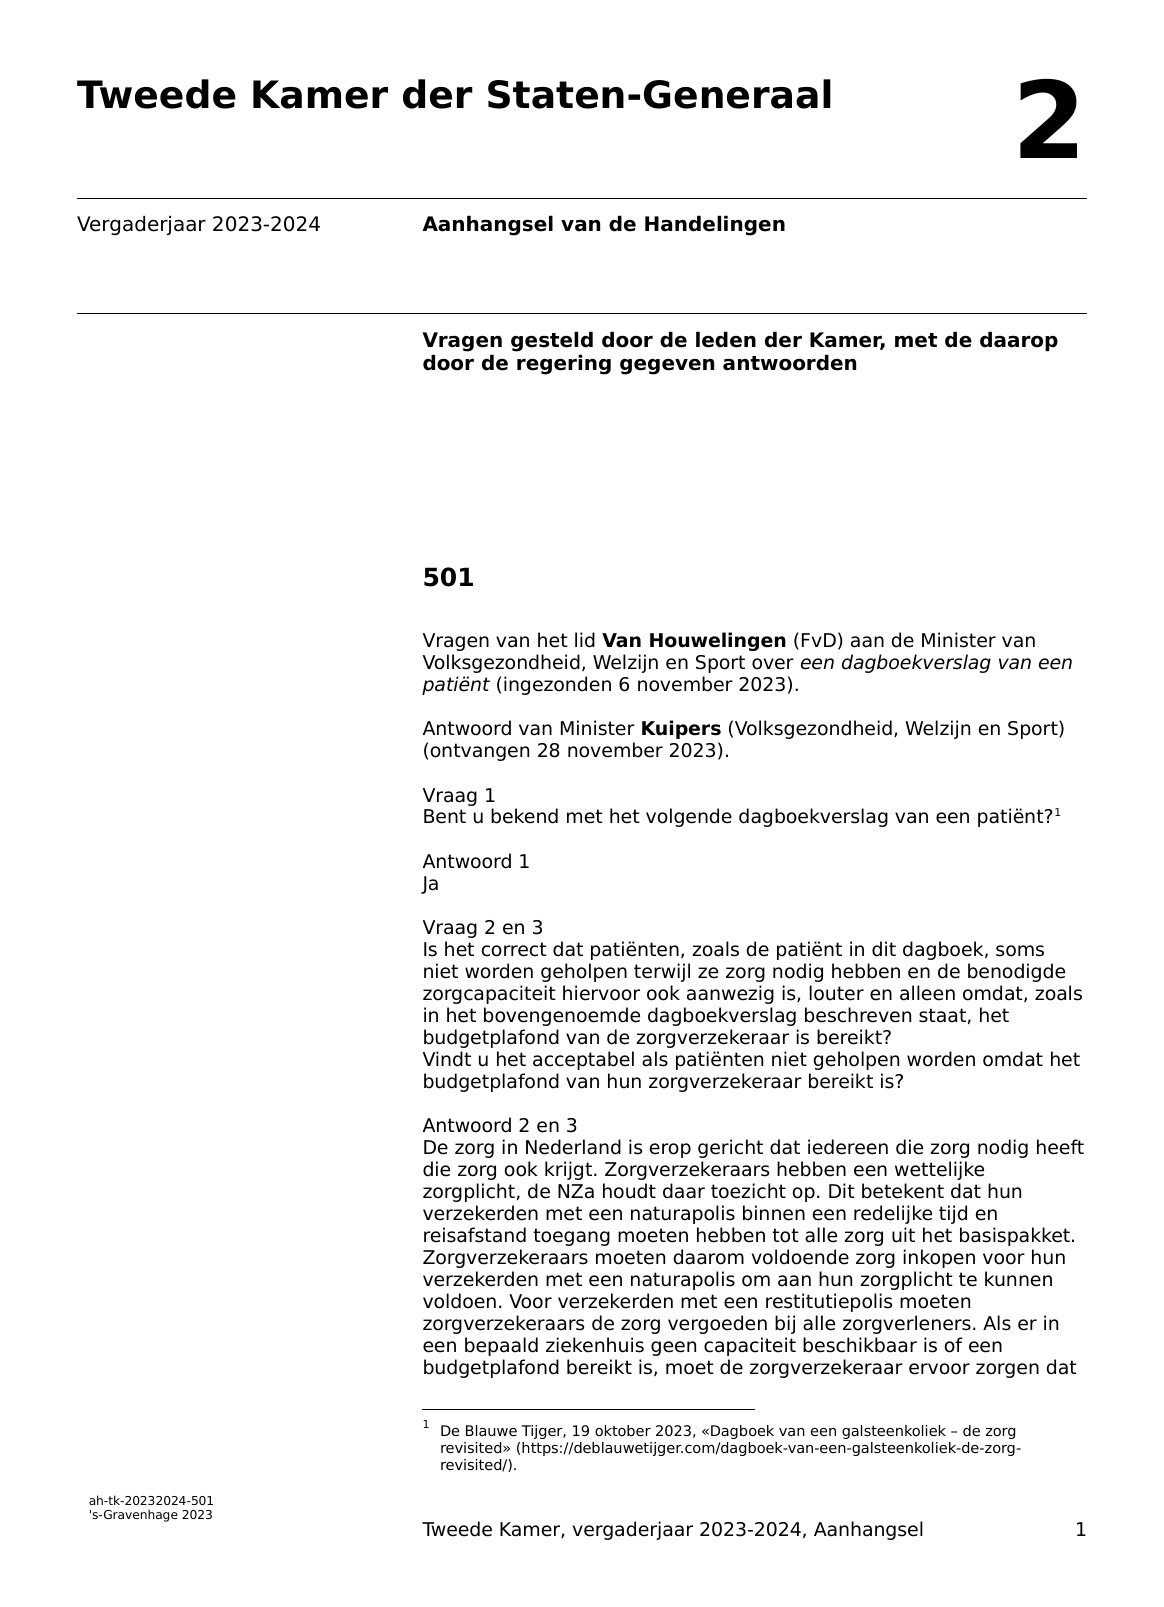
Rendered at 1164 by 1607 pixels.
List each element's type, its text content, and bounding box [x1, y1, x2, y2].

text Antwoord 2 en 3 [422, 1115, 1087, 1137]
text Antwoord van Minister Kuipers (Volksgezondheid, Welzijn en Sport) (ontvangen 28 november 2023). [422, 718, 1087, 762]
text Is het correct dat patiënten, zoals de patiënt in dit dagboek, soms niet worden geholpen terwijl ze zorg nodig hebben en de benodigde zorgcapaciteit hiervoor ook aanwezig is, louter en alleen omdat, zoals in het bovengenoemde dagboekverslag beschreven staat, het budgetplafond van de zorgverzekeraar is bereikt? [422, 939, 1087, 1049]
text Vraag 2 en 3 [422, 917, 1087, 939]
text ah-tk-20232024-501 [88, 1494, 323, 1508]
text De Blauwe Tijger, 19 oktober 2023, «Dagboek van een galsteenkoliek – de zorg revisited» (https://deblauwetijger.com/dagboek-van-een-galsteenkoliek-de-zorg-revisited/). [422, 1418, 1087, 1474]
text 501 [422, 563, 1087, 592]
text Antwoord 1 [422, 851, 1087, 873]
table_cell Vergaderjaar 2023-2024 [77, 199, 422, 313]
text 's-Gravenhage 2023 [88, 1508, 323, 1522]
text Ja [422, 873, 1087, 894]
text De zorg in Nederland is erop gericht dat iedereen die zorg nodig heeft die zorg ook krijgt. Zorgverzekeraars hebben een wettelijke zorgplicht, de NZa houdt daar toezicht op. Dit betekent dat hun verzekerden met een naturapolis binnen een redelijke tijd en reisafstand toegang moeten hebben tot alle zorg uit het basispakket. Zorgverzekeraars moeten daarom voldoende zorg inkopen voor hun verzekerden met een naturapolis om aan hun zorgplicht te kunnen voldoen. Voor verzekerden met een restitutiepolis moeten zorgverzekeraars de zorg vergoeden bij alle zorgverleners. Als er in een bepaald ziekenhuis geen capaciteit beschikbaar is of een budgetplafond bereikt is, moet de zorgverzekeraar ervoor zorgen dat [422, 1137, 1087, 1378]
table_header Tweede Kamer der Staten-Generaal [77, 59, 886, 198]
text Vraag 1 [422, 784, 1087, 806]
text Vragen van het lid Van Houwelingen (FvD) aan de Minister van Volksgezondheid, Welzijn en Sport over een dagboekverslag van een patiënt (ingezonden 6 november 2023). [422, 630, 1087, 696]
text Vindt u het acceptabel als patiënten niet geholpen worden omdat het budgetplafond van hun zorgverzekeraar bereikt is? [422, 1049, 1087, 1093]
text Bent u bekend met het volgende dagboekverslag van een patiënt? [422, 806, 1087, 828]
table_header 2 [886, 59, 1087, 198]
table_cell Aanhangsel van de Handelingen [422, 199, 1087, 313]
table_cell Vragen gesteld door de leden der Kamer, met de daarop door de regering gegeven antwoorden [422, 314, 1087, 375]
table_cell [77, 314, 422, 375]
